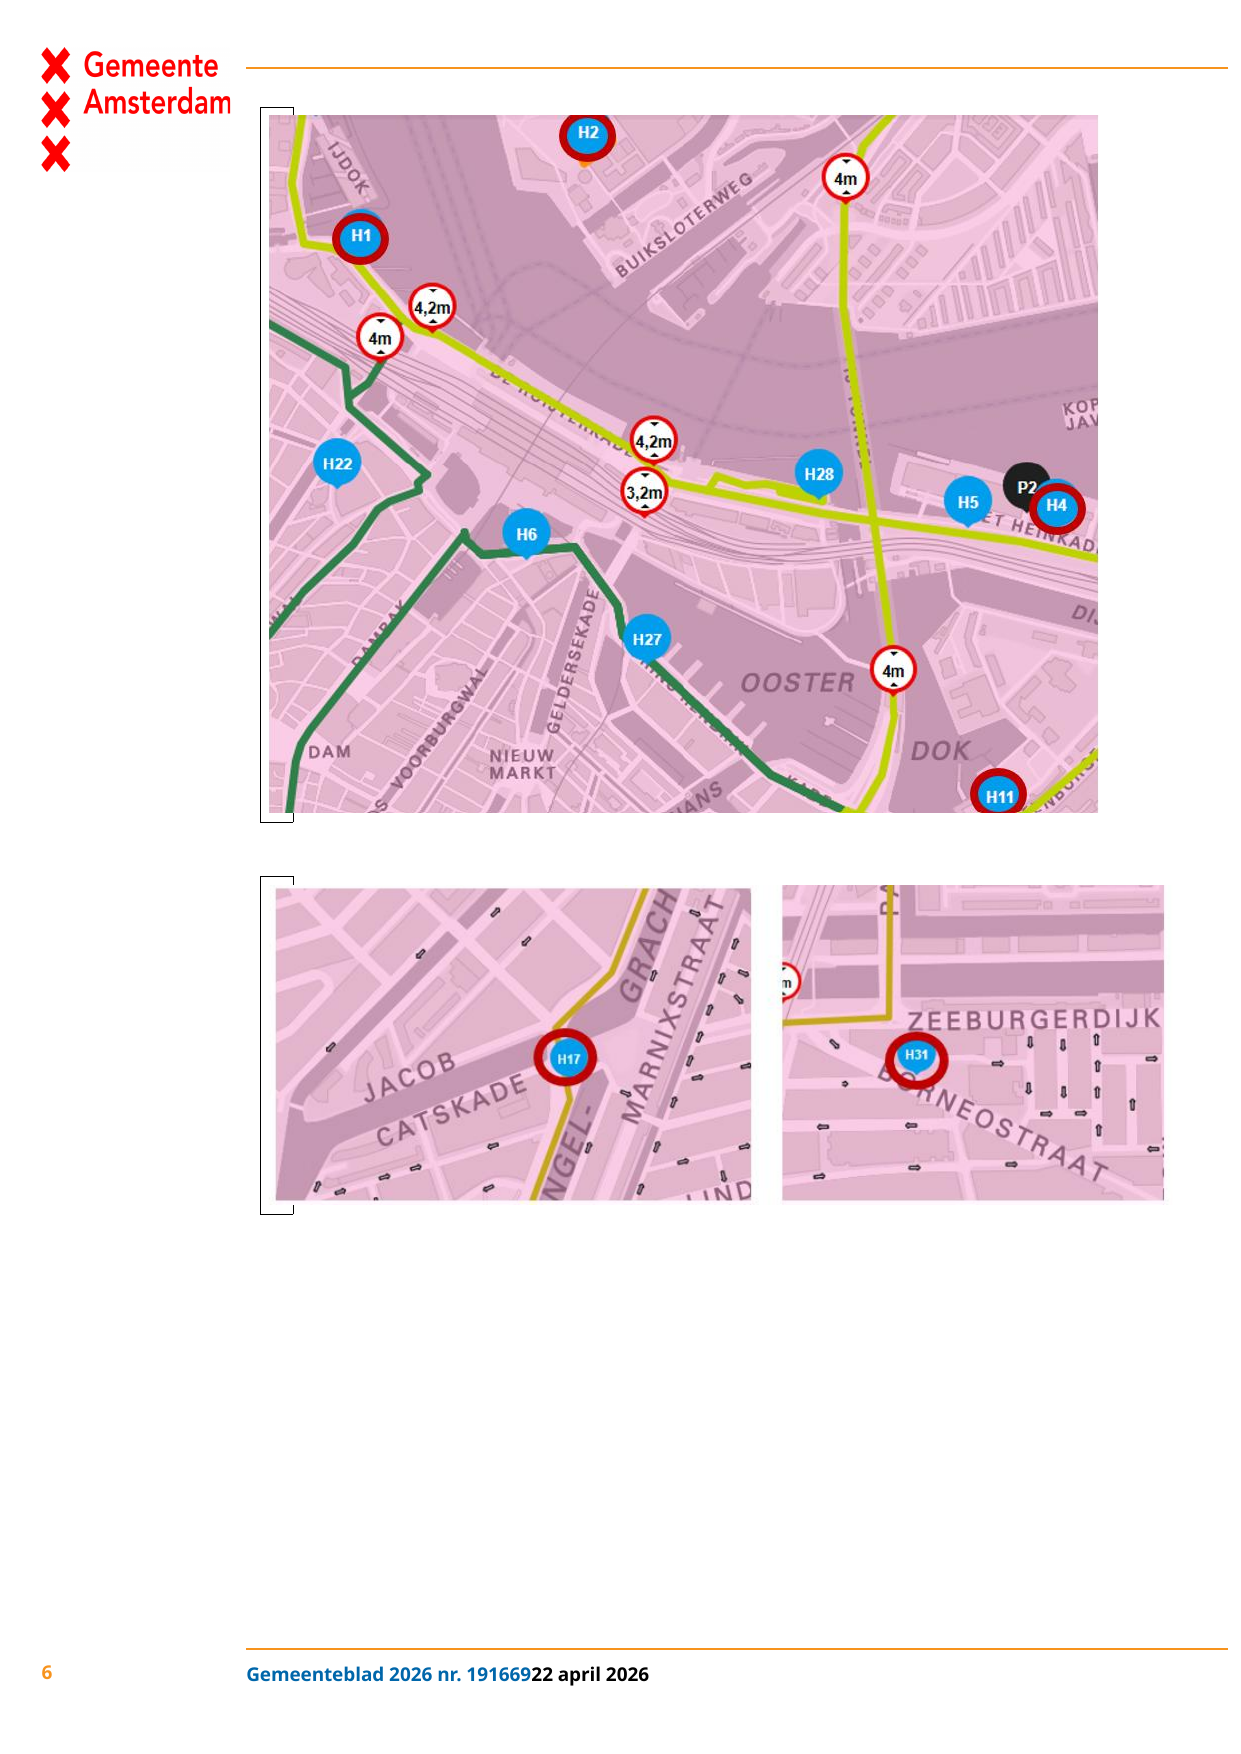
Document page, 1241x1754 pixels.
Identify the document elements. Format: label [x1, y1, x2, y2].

picture [268, 885, 1173, 1205]
picture [268, 115, 1100, 813]
picture [41, 47, 231, 172]
